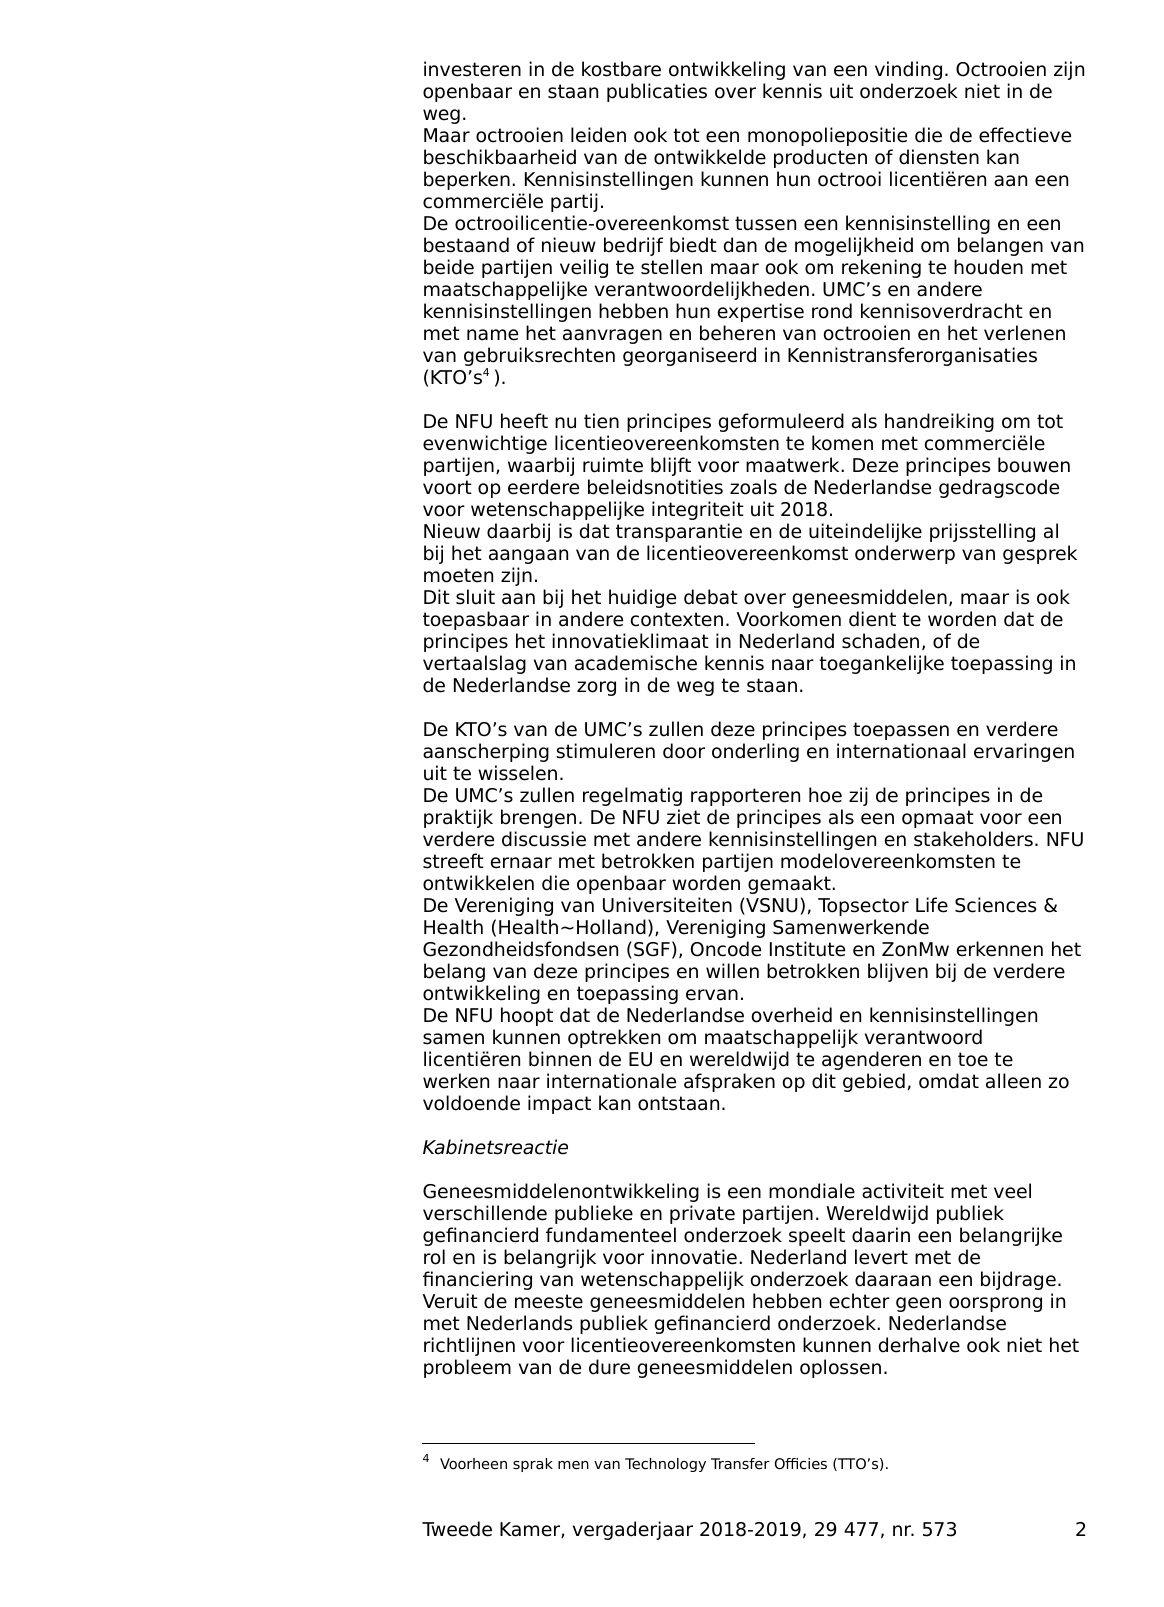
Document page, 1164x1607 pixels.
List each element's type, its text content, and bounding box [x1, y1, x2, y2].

text Nieuw daarbij is dat transparantie en de uiteindelijke prijsstelling al bij het aangaan van de licentieovereenkomst onderwerp van gesprek moeten zijn. [422, 521, 1087, 587]
text investeren in de kostbare ontwikkeling van een vinding. Octrooien zijn openbaar en staan publicaties over kennis uit onderzoek niet in de weg. [422, 59, 1087, 125]
text De NFU hoopt dat de Nederlandse overheid en kennisinstellingen samen kunnen optrekken om maatschappelijk verantwoord licentiëren binnen de EU en wereldwijd te agenderen en toe te werken naar internationale afspraken op dit gebied, omdat alleen zo voldoende impact kan ontstaan. [422, 1004, 1087, 1114]
text De KTO’s van de UMC’s zullen deze principes toepassen en verdere aanscherping stimuleren door onderling en internationaal ervaringen uit te wisselen. [422, 719, 1087, 785]
text Maar octrooien leiden ook tot een monopoliepositie die de effectieve beschikbaarheid van de ontwikkelde producten of diensten kan beperken. Kennisinstellingen kunnen hun octrooi licentiëren aan een commerciële partij. [422, 125, 1087, 213]
text De Vereniging van Universiteiten (VSNU), Topsector Life Sciences & Health (Health~Holland), Vereniging Samenwerkende Gezondheidsfondsen (SGF), Oncode Institute en ZonMw erkennen het belang van deze principes en willen betrokken blijven bij de verdere ontwikkeling en toepassing ervan. [422, 895, 1087, 1004]
subtitle Kabinetsreactie [422, 1137, 1087, 1159]
text De NFU heeft nu tien principes geformuleerd als handreiking om tot evenwichtige licentieovereenkomsten te komen met commerciële partijen, waarbij ruimte blijft voor maatwerk. Deze principes bouwen voort op eerdere beleidsnotities zoals de Nederlandse gedragscode voor wetenschappelijke integriteit uit 2018. [422, 411, 1087, 521]
text Voorheen sprak men van Technology Transfer Officies (TTO’s). [422, 1452, 1087, 1474]
text De UMC’s zullen regelmatig rapporteren hoe zij de principes in de praktijk brengen. De NFU ziet de principes als een opmaat voor een verdere discussie met andere kennisinstellingen en stakeholders. NFU streeft ernaar met betrokken partijen modelovereenkomsten te ontwikkelen die openbaar worden gemaakt. [422, 785, 1087, 895]
text De octrooilicentie-overeenkomst tussen een kennisinstelling en een bestaand of nieuw bedrijf biedt dan de mogelijkheid om belangen van beide partijen veilig te stellen maar ook om rekening te houden met maatschappelijke verantwoordelijkheden. UMC’s en andere kennisinstellingen hebben hun expertise rond kennisoverdracht en met name het aanvragen en beheren van octrooien en het verlenen van gebruiksrechten georganiseerd in Kennistransferorganisaties (KTO’s). [422, 213, 1087, 389]
text Geneesmiddelenontwikkeling is een mondiale activiteit met veel verschillende publieke en private partijen. Wereldwijd publiek gefinancierd fundamenteel onderzoek speelt daarin een belangrijke rol en is belangrijk voor innovatie. Nederland levert met de financiering van wetenschappelijk onderzoek daaraan een bijdrage. Veruit de meeste geneesmiddelen hebben echter geen oorsprong in met Nederlands publiek gefinancierd onderzoek. Nederlandse richtlijnen voor licentieovereenkomsten kunnen derhalve ook niet het probleem van de dure geneesmiddelen oplossen. [422, 1181, 1087, 1379]
text Dit sluit aan bij het huidige debat over geneesmiddelen, maar is ook toepasbaar in andere contexten. Voorkomen dient te worden dat de principes het innovatieklimaat in Nederland schaden, of de vertaalslag van academische kennis naar toegankelijke toepassing in de Nederlandse zorg in de weg te staan. [422, 587, 1087, 697]
